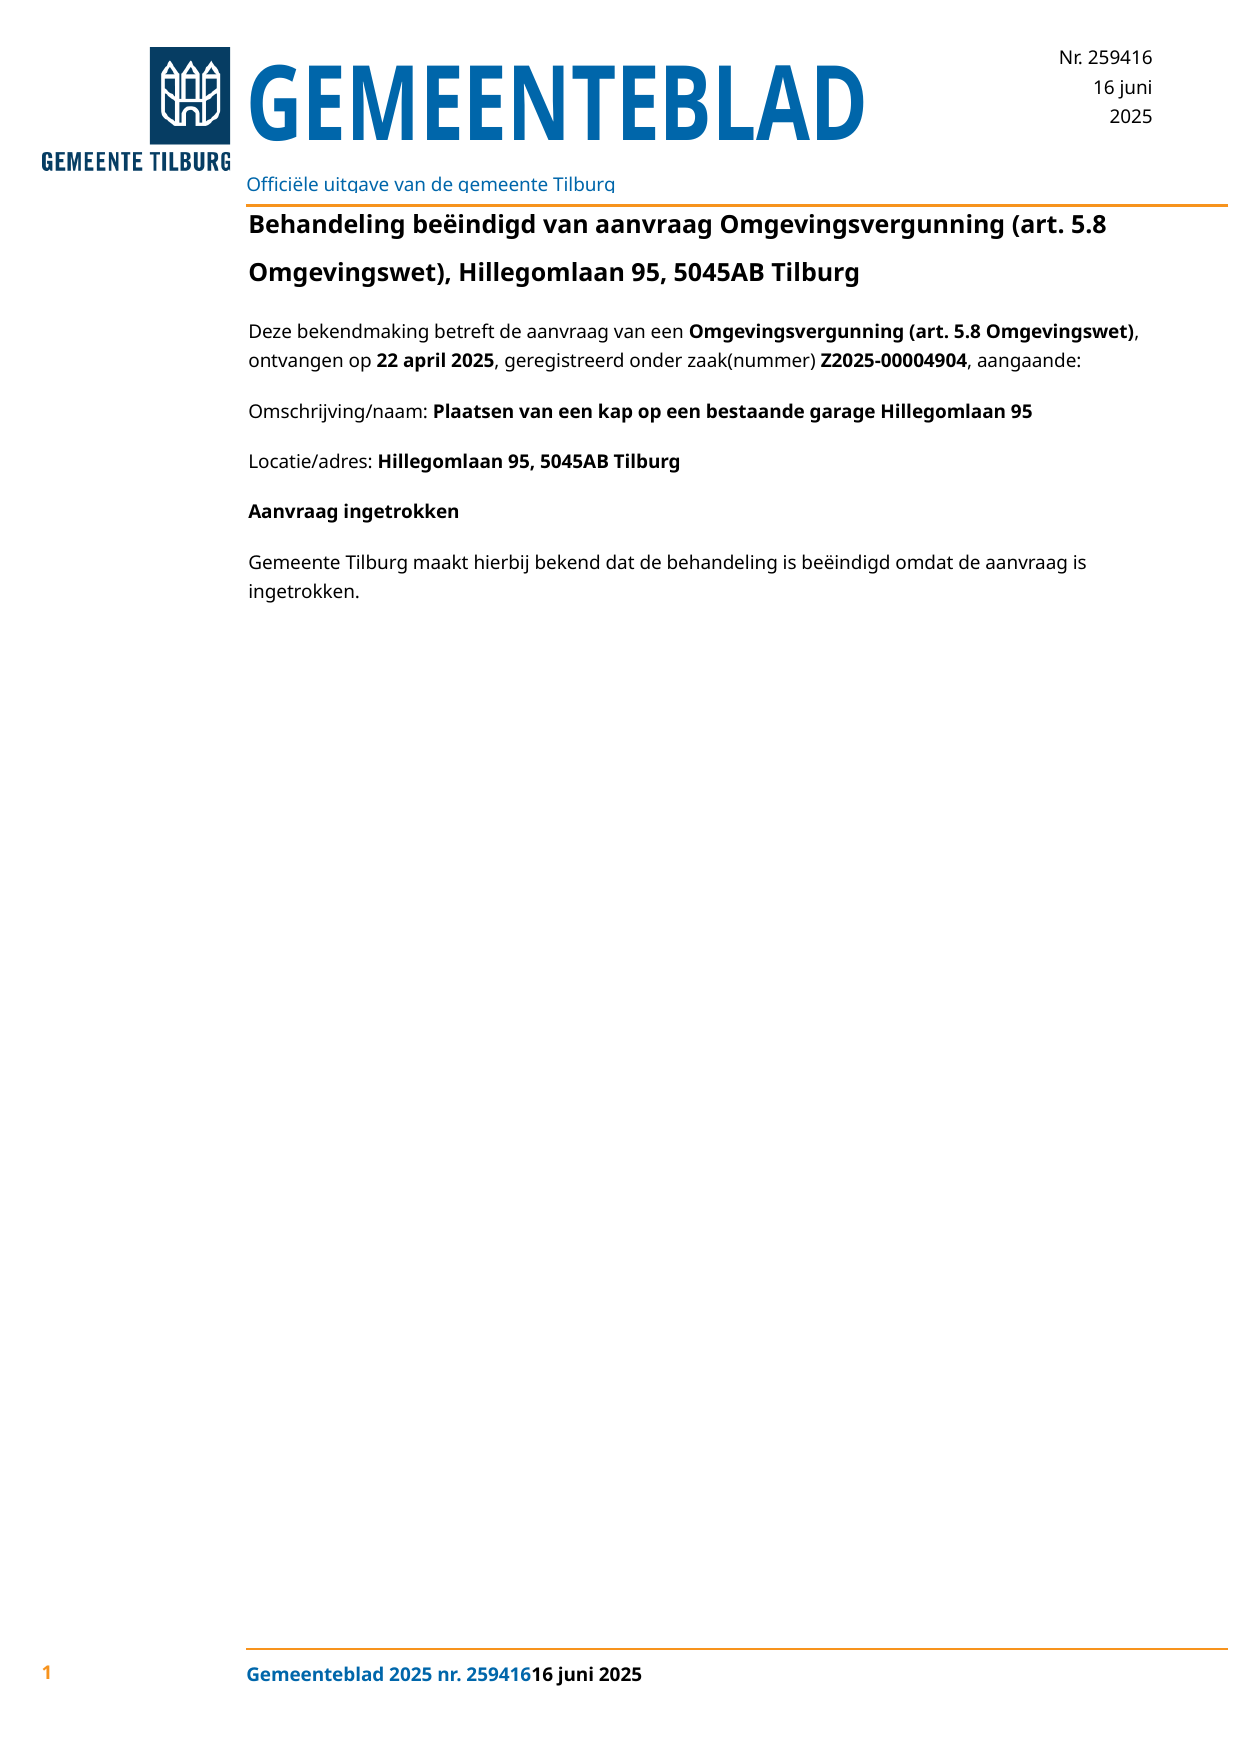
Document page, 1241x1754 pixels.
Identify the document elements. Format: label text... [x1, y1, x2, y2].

text Deze bekendmaking betreft de aanvraag van een Omgevingsvergunning (art. 5.8 Omgevingswet), ontvangen op 22 april 2025, geregistreerd onder zaak(nummer) Z2025-00004904, aangaande: [248, 318, 1152, 373]
text Aanvraag ingetrokken [248, 499, 1152, 524]
text Behandeling beëindigd van aanvraag Omgevingsvergunning (art. 5.8 Omgevingswet), Hillegomlaan 95, 5045AB Tilburg [248, 207, 1152, 288]
text Omschrijving/naam: Plaatsen van een kap op een bestaande garage Hillegomlaan 95 [248, 398, 1152, 424]
picture [41, 47, 231, 172]
text Gemeente Tilburg maakt hierbij bekend dat de behandeling is beëindigd omdat de aanvraag is ingetrokken. [248, 549, 1152, 604]
text Locatie/adres: Hillegomlaan 95, 5045AB Tilburg [248, 448, 1152, 474]
